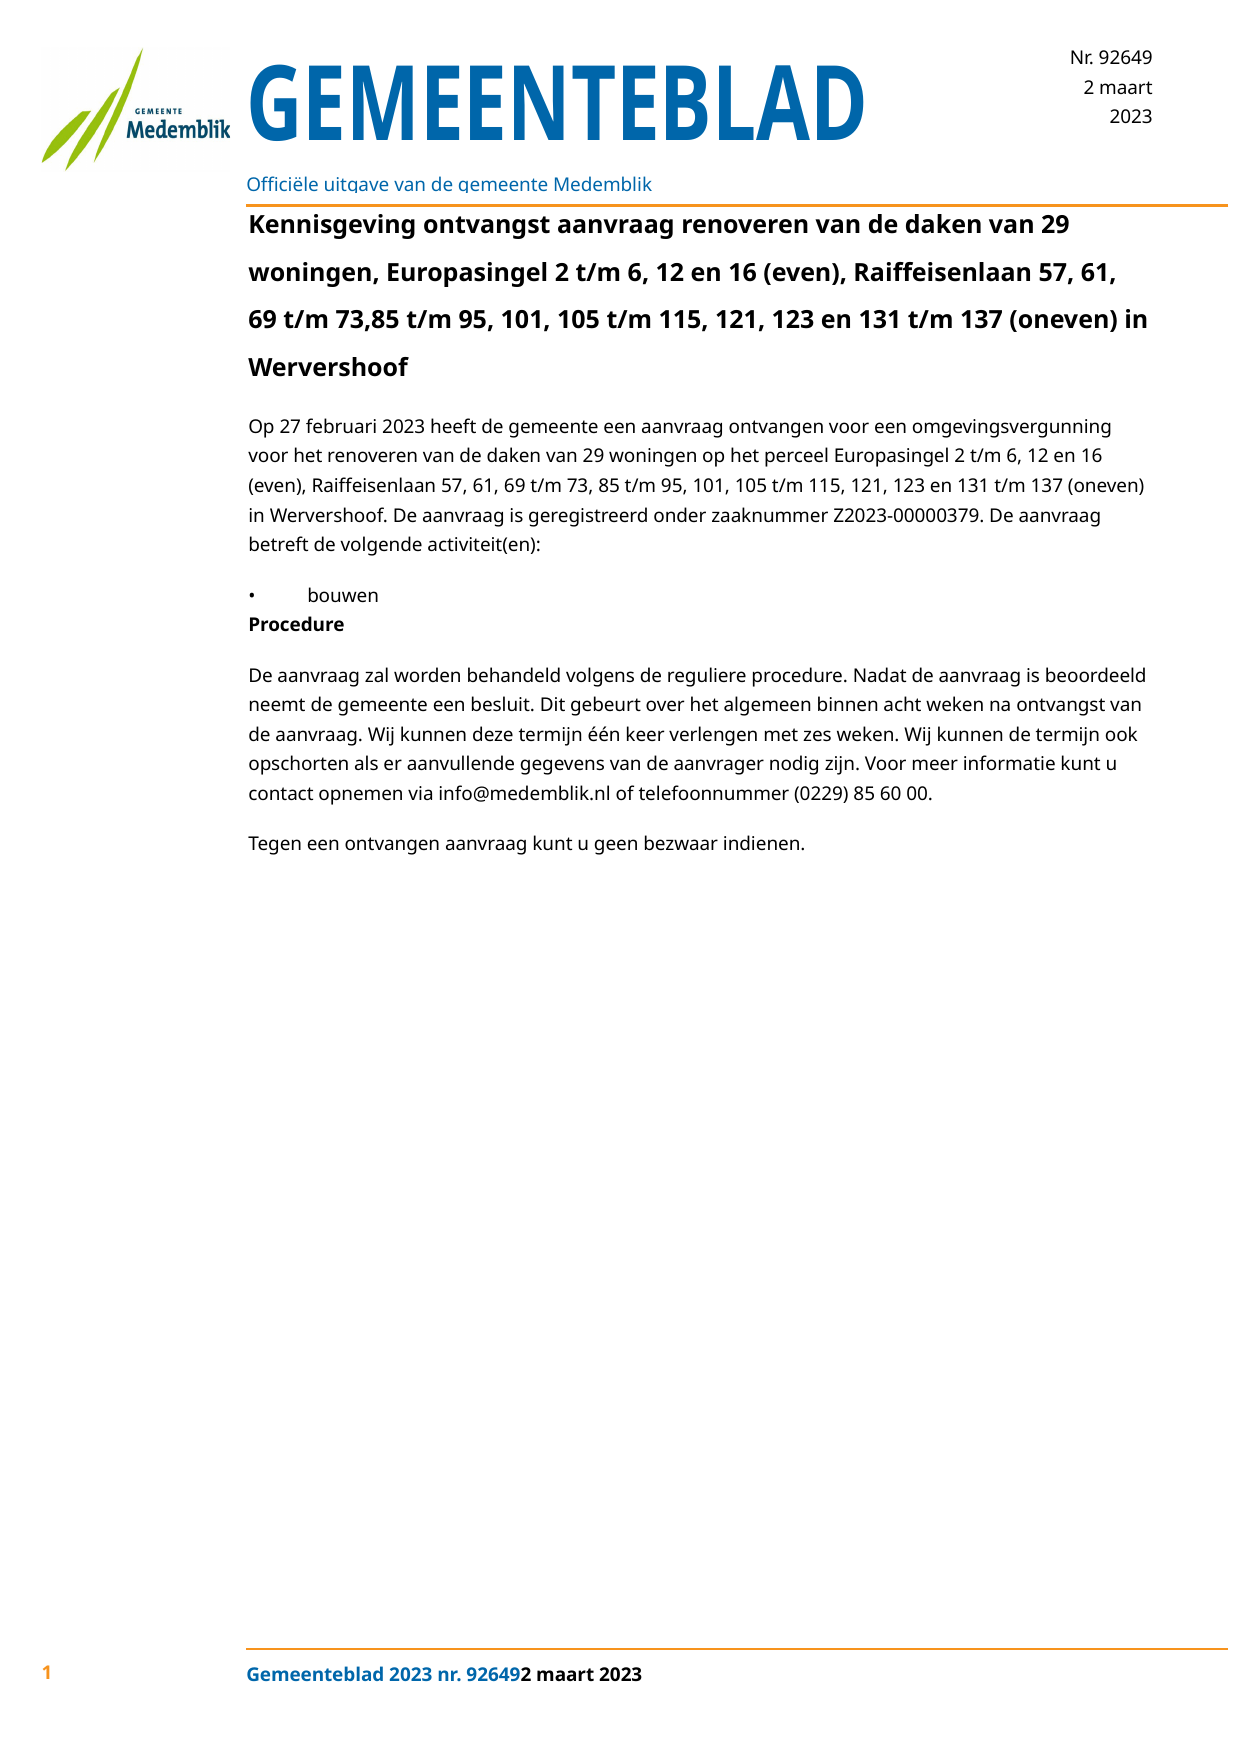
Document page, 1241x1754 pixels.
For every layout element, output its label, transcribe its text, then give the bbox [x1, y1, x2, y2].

text De aanvraag zal worden behandeld volgens de reguliere procedure. Nadat de aanvraag is beoordeeld neemt de gemeente een besluit. Dit gebeurt over het algemeen binnen acht weken na ontvangst van de aanvraag. Wij kunnen deze termijn één keer verlengen met zes weken. Wij kunnen de termijn ook opschorten als er aanvullende gegevens van de aanvrager nodig zijn. Voor meer informatie kunt u contact opnemen via info@medemblik.nl of telefoonnummer (0229) 85 60 00. [248, 662, 1152, 806]
picture [41, 47, 231, 172]
list bouwen [248, 582, 1152, 608]
text Op 27 februari 2023 heeft de gemeente een aanvraag ontvangen voor een omgevingsvergunning voor het renoveren van de daken van 29 woningen op het perceel Europasingel 2 t/m 6, 12 en 16 (even), Raiffeisenlaan 57, 61, 69 t/m 73, 85 t/m 95, 101, 105 t/m 115, 121, 123 en 131 t/m 137 (oneven) in Wervershoof. De aanvraag is geregistreerd onder zaaknummer Z2023-00000379. De aanvraag betreft de volgende activiteit(en): [248, 413, 1152, 557]
text Procedure [248, 611, 1152, 637]
text Kennisgeving ontvangst aanvraag renoveren van de daken van 29 woningen, Europasingel 2 t/m 6, 12 en 16 (even), Raiffeisenlaan 57, 61, 69 t/m 73,85 t/m 95, 101, 105 t/m 115, 121, 123 en 131 t/m 137 (oneven) in Wervershoof [248, 207, 1152, 384]
text Tegen een ontvangen aanvraag kunt u geen bezwaar indienen. [248, 831, 1152, 856]
